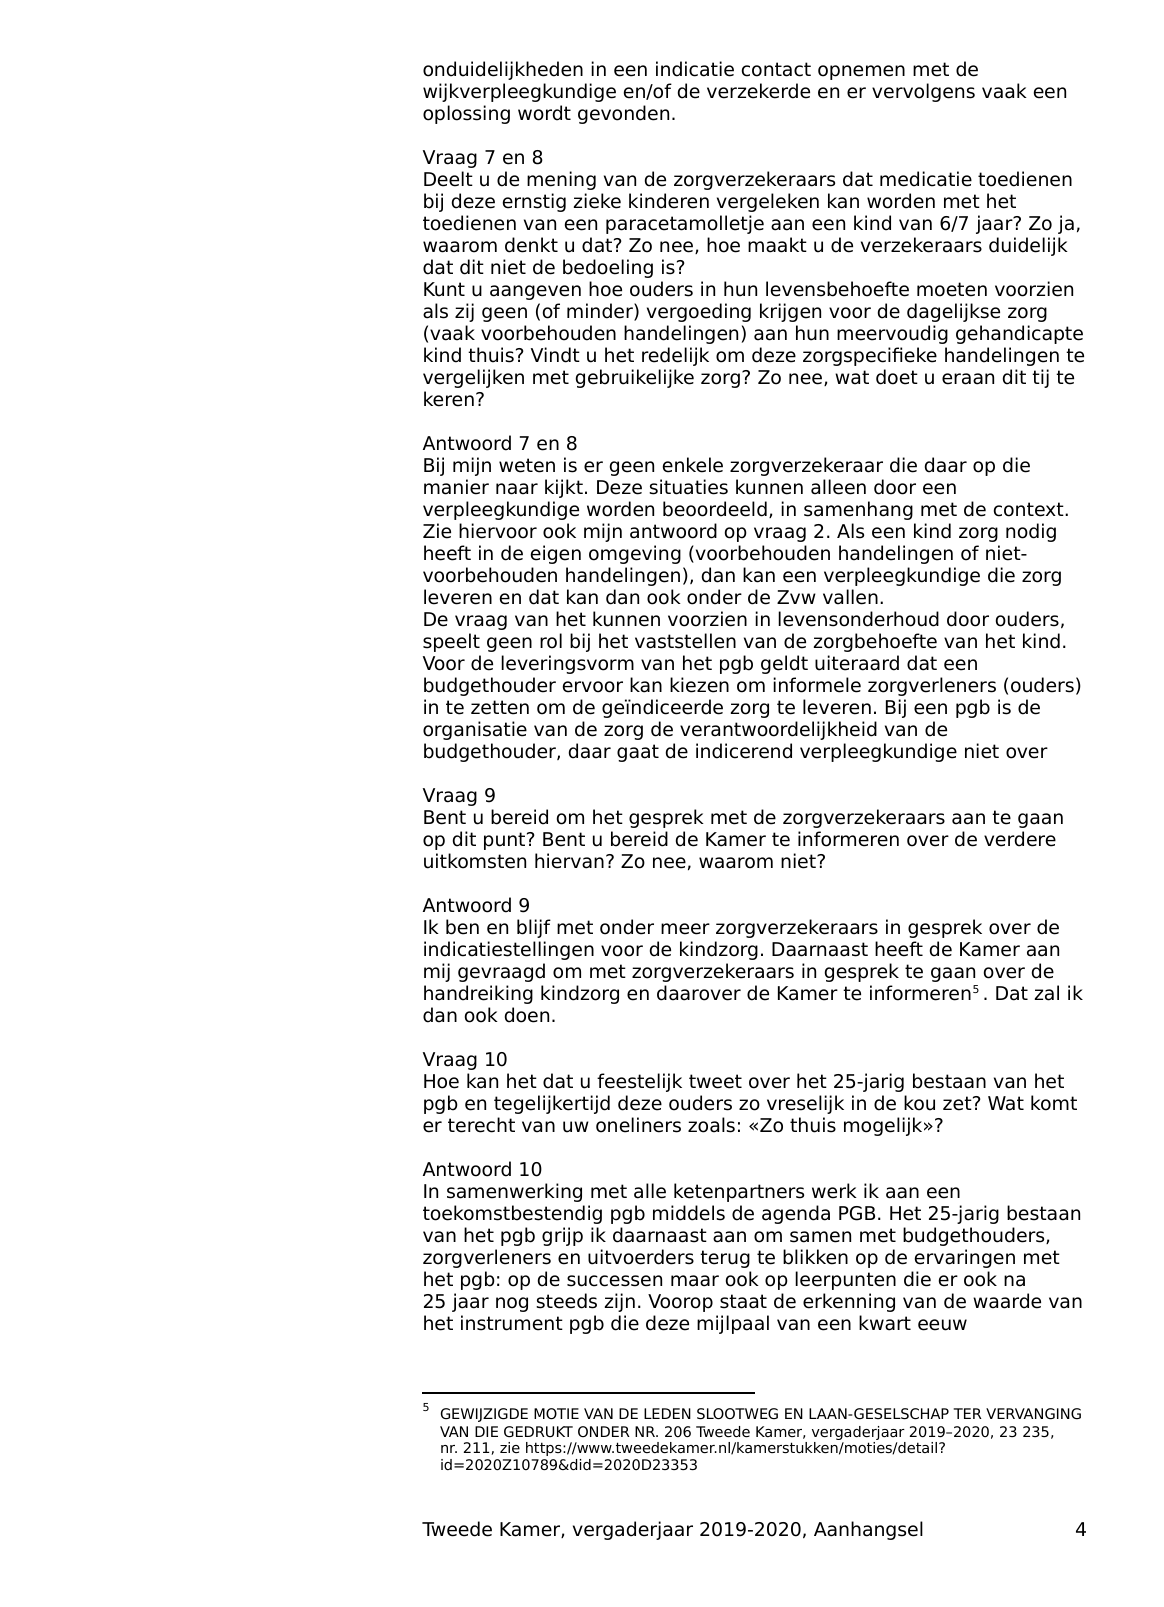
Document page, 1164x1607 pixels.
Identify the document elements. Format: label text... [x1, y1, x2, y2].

text De vraag van het kunnen voorzien in levensonderhoud door ouders, speelt geen rol bij het vaststellen van de zorgbehoefte van het kind. Voor de leveringsvorm van het pgb geldt uiteraard dat een budgethouder ervoor kan kiezen om informele zorgverleners (ouders) in te zetten om de geïndiceerde zorg te leveren. Bij een pgb is de organisatie van de zorg de verantwoordelijkheid van de budgethouder, daar gaat de indicerend verpleegkundige niet over [422, 609, 1087, 763]
text Bij mijn weten is er geen enkele zorgverzekeraar die daar op die manier naar kijkt. Deze situaties kunnen alleen door een verpleegkundige worden beoordeeld, in samenhang met de context. Zie hiervoor ook mijn antwoord op vraag 2. Als een kind zorg nodig heeft in de eigen omgeving (voorbehouden handelingen of niet-voorbehouden handelingen), dan kan een verpleegkundige die zorg leveren en dat kan dan ook onder de Zvw vallen. [422, 455, 1087, 609]
text GEWIJZIGDE MOTIE VAN DE LEDEN SLOOTWEG EN LAAN-GESELSCHAP TER VERVANGING VAN DIE GEDRUKT ONDER NR. 206 Tweede Kamer, vergaderjaar 2019–2020, 23 235, nr. 211, zie https://www.tweedekamer.nl/kamerstukken/moties/detail?id=2020Z10789&did=2020D23353 [422, 1402, 1087, 1474]
text Vraag 9 [422, 785, 1087, 807]
text Antwoord 7 en 8 [422, 433, 1087, 455]
text Vraag 7 en 8 [422, 147, 1087, 169]
text Hoe kan het dat u feestelijk tweet over het 25-jarig bestaan van het pgb en tegelijkertijd deze ouders zo vreselijk in de kou zet? Wat komt er terecht van uw oneliners zoals: «Zo thuis mogelijk»? [422, 1071, 1087, 1137]
text Vraag 10 [422, 1049, 1087, 1071]
text onduidelijkheden in een indicatie contact opnemen met de wijkverpleegkundige en/of de verzekerde en er vervolgens vaak een oplossing wordt gevonden. [422, 59, 1087, 125]
text Kunt u aangeven hoe ouders in hun levensbehoefte moeten voorzien als zij geen (of minder) vergoeding krijgen voor de dagelijkse zorg (vaak voorbehouden handelingen) aan hun meervoudig gehandicapte kind thuis? Vindt u het redelijk om deze zorgspecifieke handelingen te vergelijken met gebruikelijke zorg? Zo nee, wat doet u eraan dit tij te keren? [422, 279, 1087, 411]
text Antwoord 10 [422, 1159, 1087, 1181]
text Antwoord 9 [422, 895, 1087, 917]
text In samenwerking met alle ketenpartners werk ik aan een toekomstbestendig pgb middels de agenda PGB. Het 25-jarig bestaan van het pgb grijp ik daarnaast aan om samen met budgethouders, zorgverleners en uitvoerders terug te blikken op de ervaringen met het pgb: op de successen maar ook op leerpunten die er ook na 25 jaar nog steeds zijn. Voorop staat de erkenning van de waarde van het instrument pgb die deze mijlpaal van een kwart eeuw [422, 1181, 1087, 1335]
text Ik ben en blijf met onder meer zorgverzekeraars in gesprek over de indicatiestellingen voor de kindzorg. Daarnaast heeft de Kamer aan mij gevraagd om met zorgverzekeraars in gesprek te gaan over de handreiking kindzorg en daarover de Kamer te informeren. Dat zal ik dan ook doen. [422, 917, 1087, 1027]
text Bent u bereid om het gesprek met de zorgverzekeraars aan te gaan op dit punt? Bent u bereid de Kamer te informeren over de verdere uitkomsten hiervan? Zo nee, waarom niet? [422, 807, 1087, 873]
text Deelt u de mening van de zorgverzekeraars dat medicatie toedienen bij deze ernstig zieke kinderen vergeleken kan worden met het toedienen van een paracetamolletje aan een kind van 6/7 jaar? Zo ja, waarom denkt u dat? Zo nee, hoe maakt u de verzekeraars duidelijk dat dit niet de bedoeling is? [422, 169, 1087, 279]
